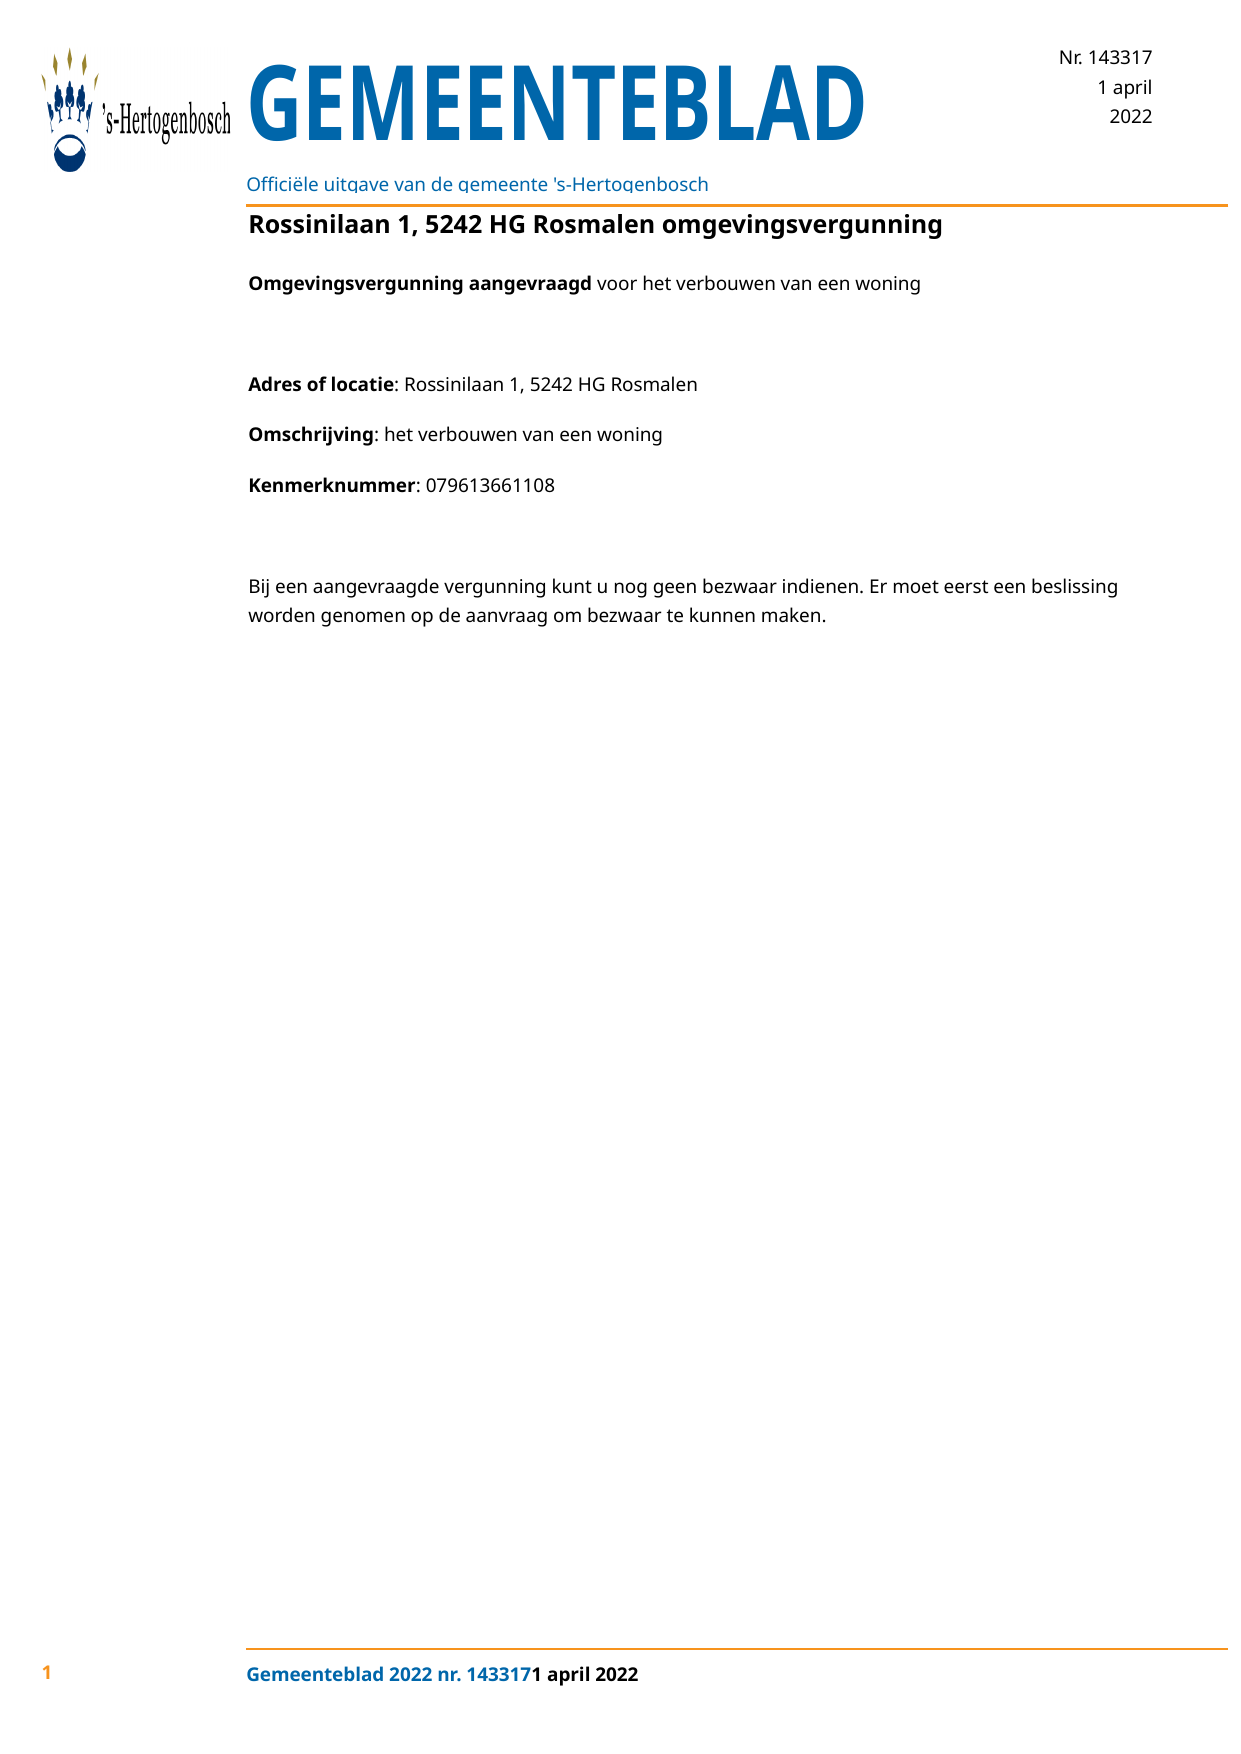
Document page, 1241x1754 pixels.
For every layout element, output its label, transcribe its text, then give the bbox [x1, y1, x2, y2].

text Rossinilaan 1, 5242 HG Rosmalen omgevingsvergunning [248, 207, 1152, 241]
text Adres of locatie: Rossinilaan 1, 5242 HG Rosmalen [248, 371, 1152, 397]
text Kenmerknummer: 079613661108 [248, 472, 1152, 498]
text Omschrijving: het verbouwen van een woning [248, 422, 1152, 447]
text Omgevingsvergunning aangevraagd voor het verbouwen van een woning [248, 270, 1152, 296]
text Bij een aangevraagde vergunning kunt u nog geen bezwaar indienen. Er moet eerst een beslissing worden genomen op de aanvraag om bezwaar te kunnen maken. [248, 573, 1152, 628]
picture [41, 47, 231, 172]
